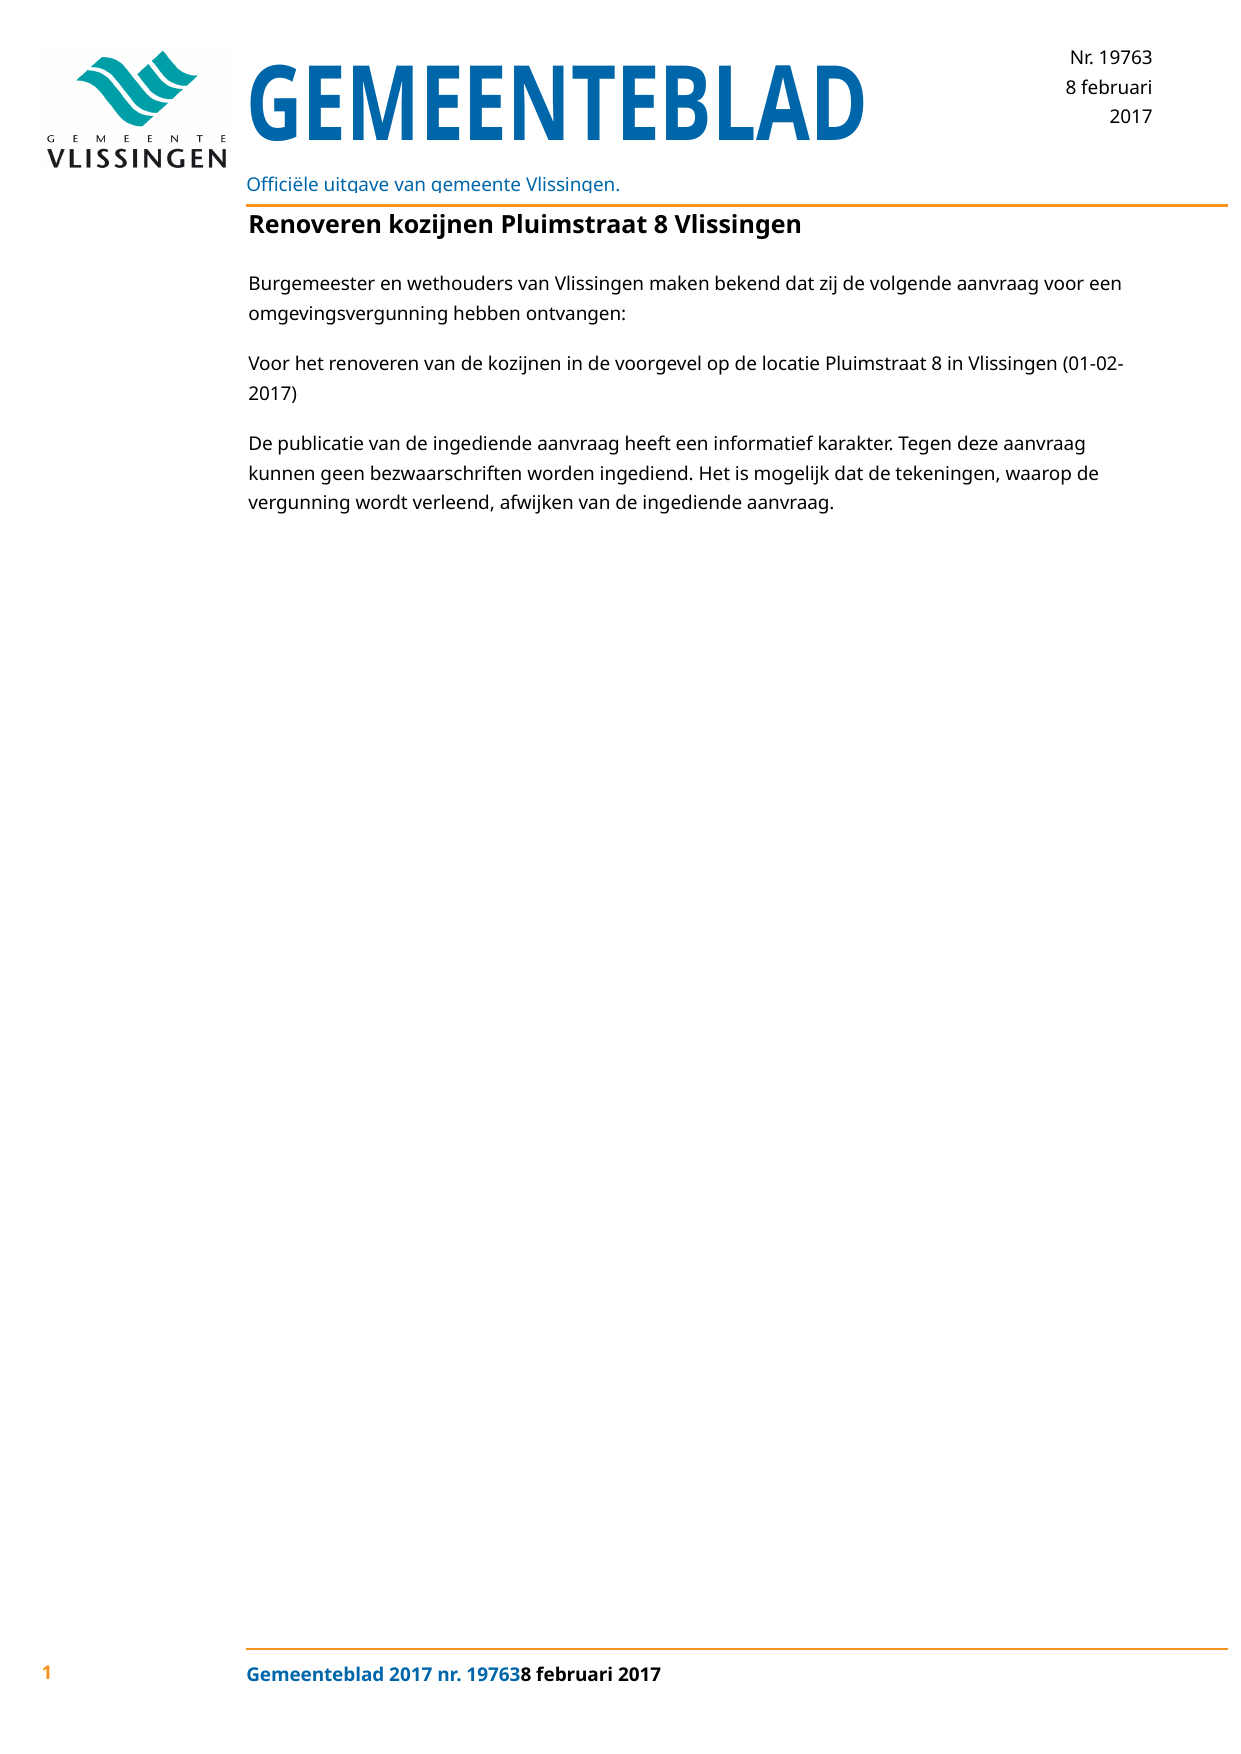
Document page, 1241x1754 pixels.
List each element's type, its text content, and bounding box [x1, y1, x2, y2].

picture [41, 47, 231, 172]
text De publicatie van de ingediende aanvraag heeft een informatief karakter. Tegen deze aanvraag kunnen geen bezwaarschriften worden ingediend. Het is mogelijk dat de tekeningen, waarop de vergunning wordt verleend, afwijken van de ingediende aanvraag. [248, 430, 1152, 515]
text Burgemeester en wethouders van Vlissingen maken bekend dat zij de volgende aanvraag voor een omgevingsvergunning hebben ontvangen: [248, 270, 1152, 326]
text Voor het renoveren van de kozijnen in de voorgevel op de locatie Pluimstraat 8 in Vlissingen (01-02-2017) [248, 350, 1152, 406]
text Renoveren kozijnen Pluimstraat 8 Vlissingen [248, 207, 1152, 241]
